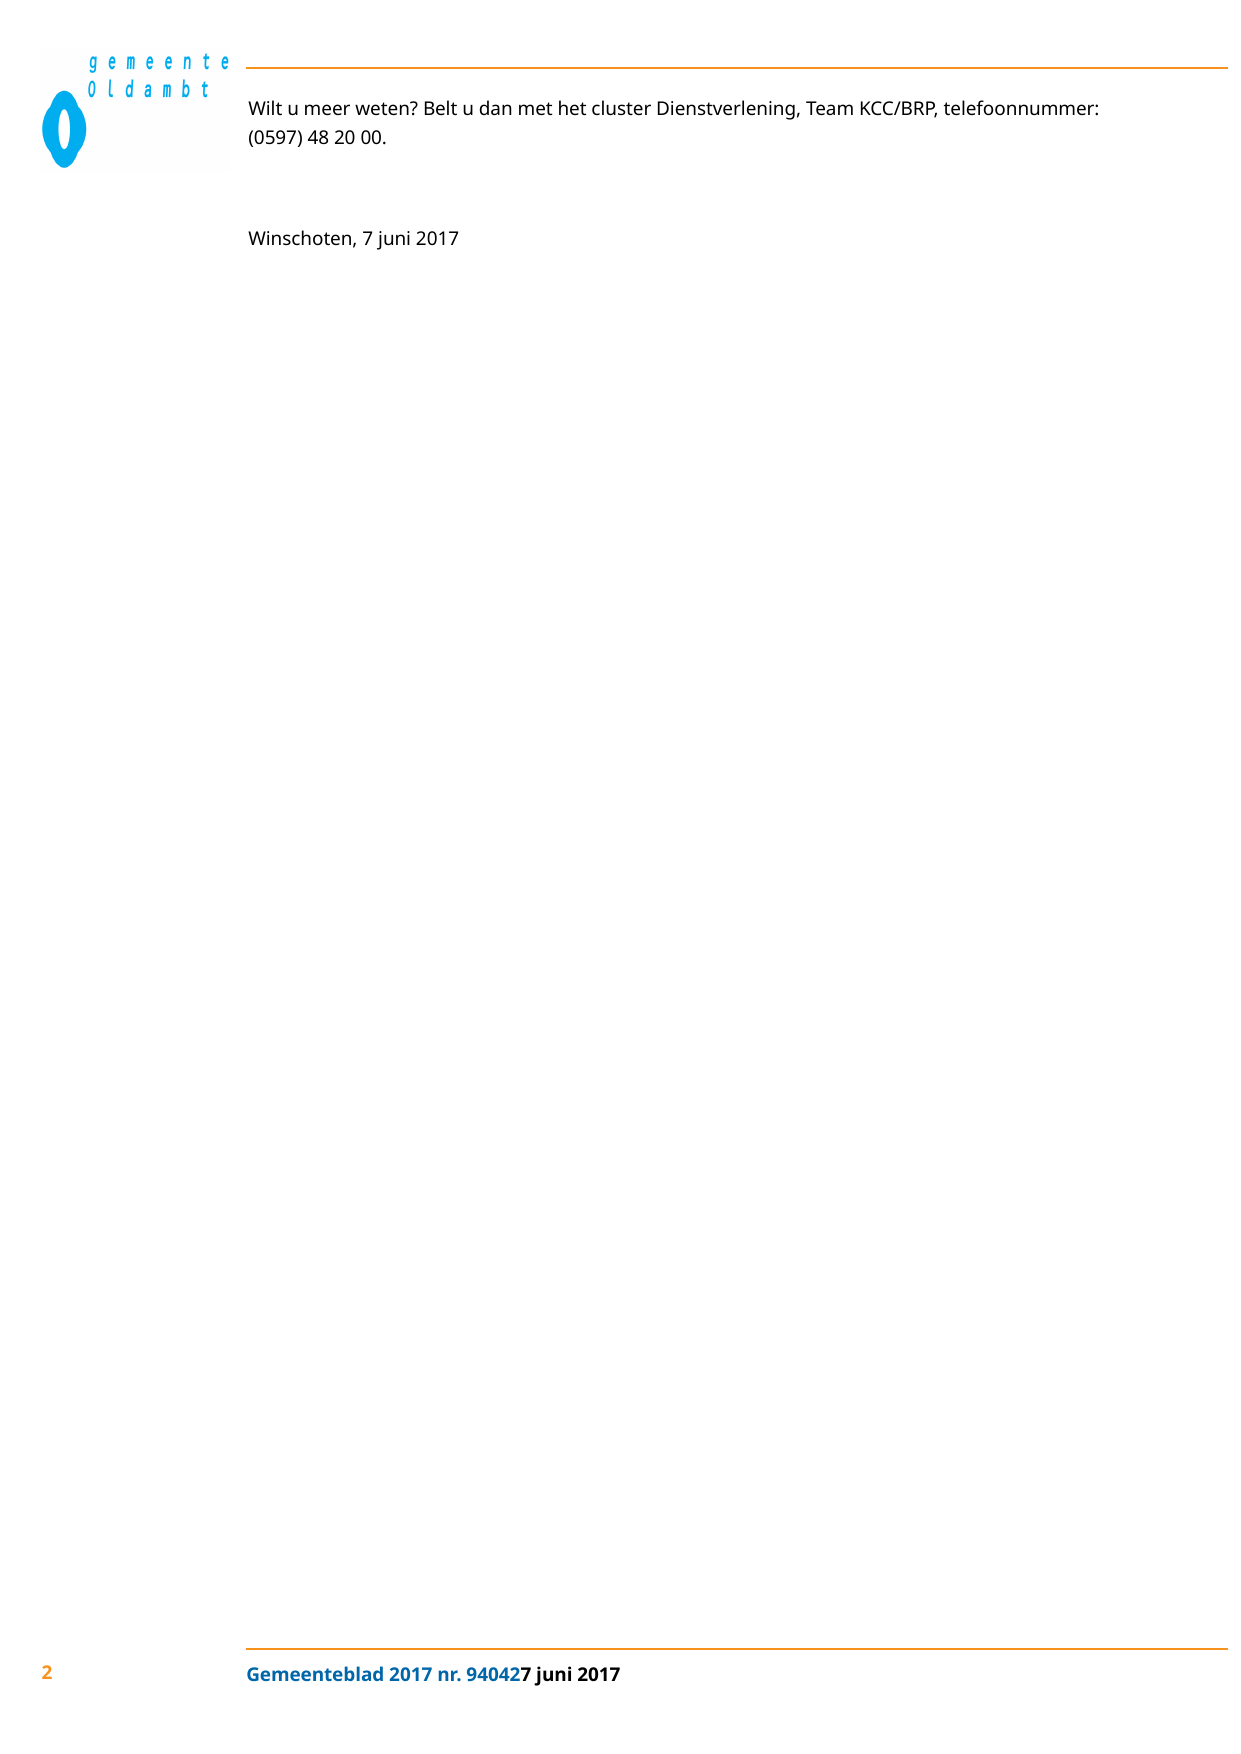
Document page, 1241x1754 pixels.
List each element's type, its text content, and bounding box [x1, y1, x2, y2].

text Winschoten, 7 juni 2017 [248, 225, 1152, 251]
picture [41, 47, 231, 172]
text Wilt u meer weten? Belt u dan met het cluster Dienstverlening, Team KCC/BRP, telefoonnummer: (0597) 48 20 00. [248, 95, 1152, 150]
